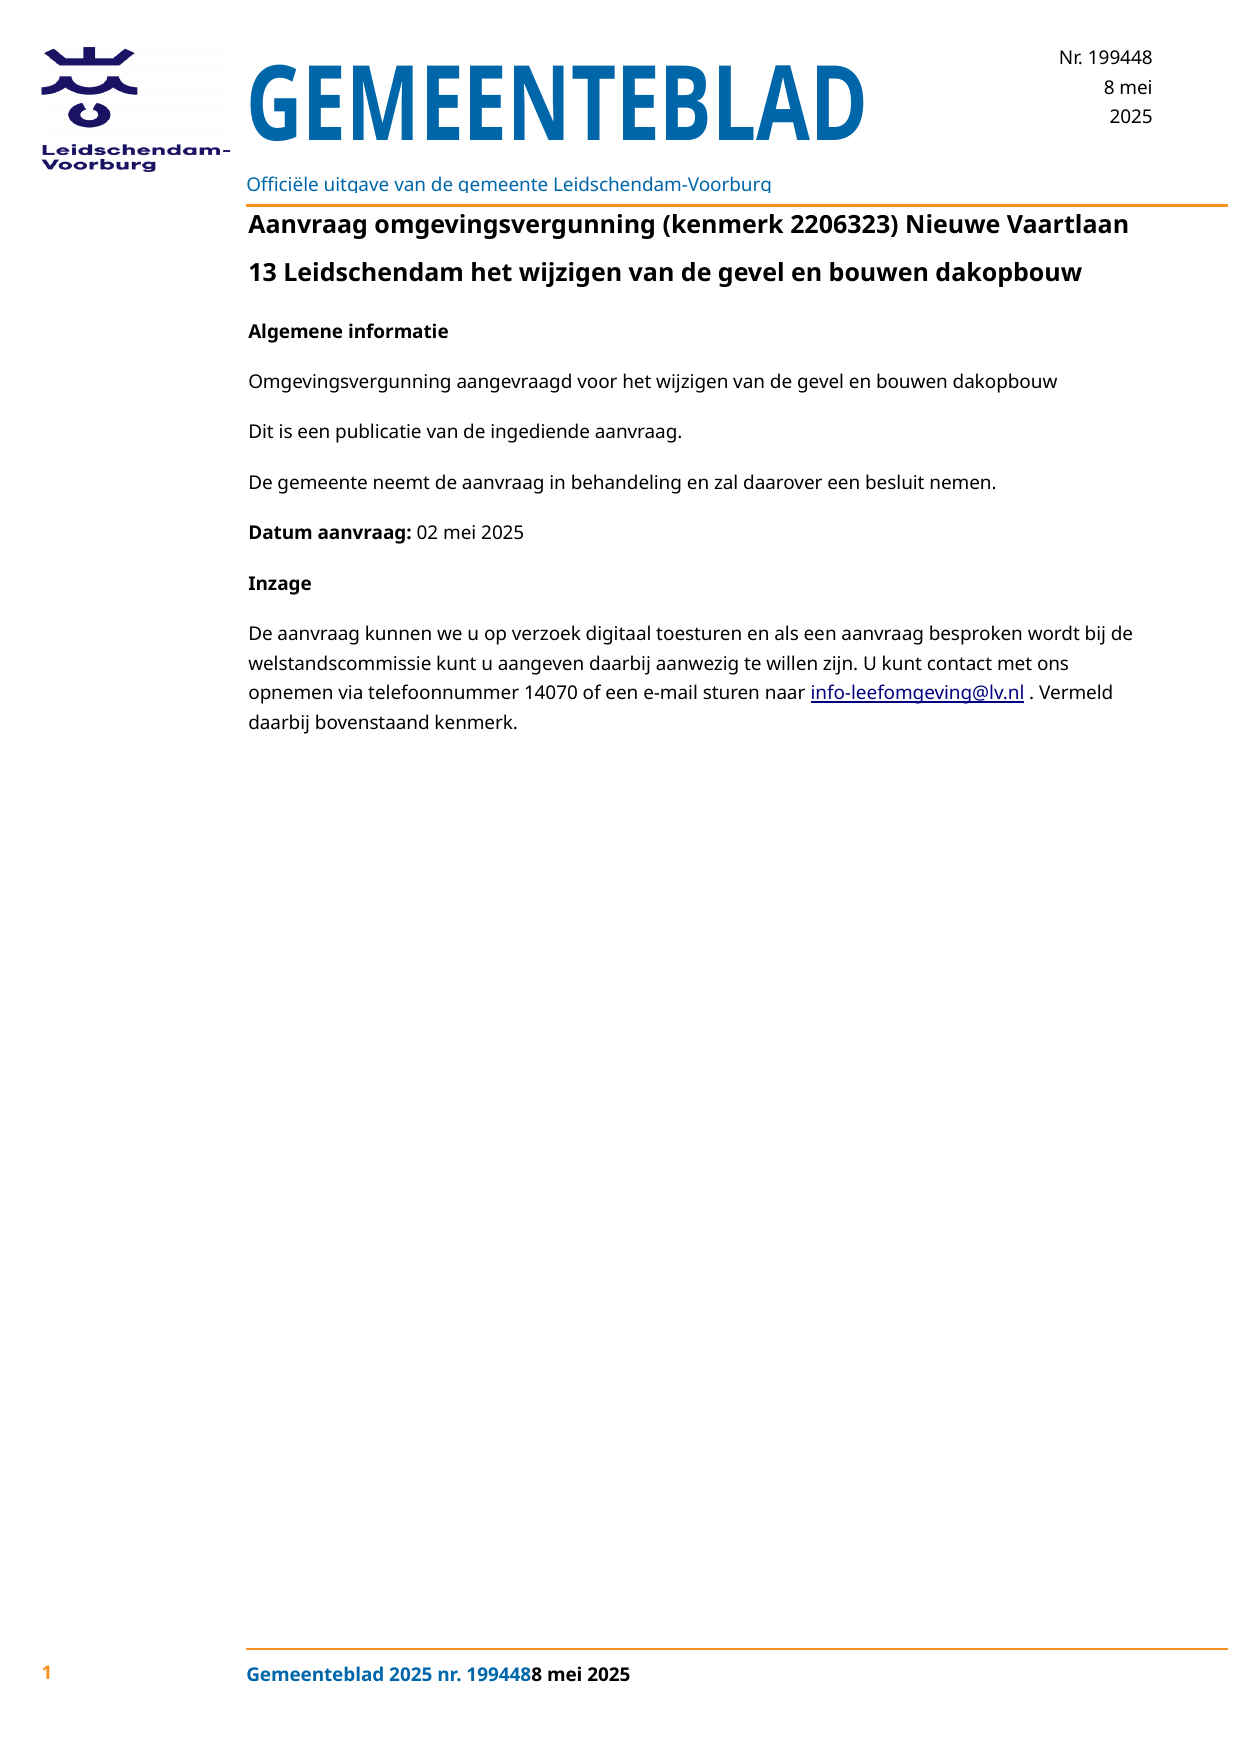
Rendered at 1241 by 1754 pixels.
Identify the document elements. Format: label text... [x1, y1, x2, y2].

text Datum aanvraag: 02 mei 2025 [248, 519, 1152, 545]
text Aanvraag omgevingsvergunning (kenmerk 2206323) Nieuwe Vaartlaan 13 Leidschendam het wijzigen van de gevel en bouwen dakopbouw [248, 207, 1152, 288]
picture [41, 47, 231, 172]
text Algemene informatie [248, 318, 1152, 344]
text Inzage [248, 570, 1152, 596]
text De gemeente neemt de aanvraag in behandeling en zal daarover een besluit nemen. [248, 469, 1152, 495]
text Dit is een publicatie van de ingediende aanvraag. [248, 419, 1152, 444]
text Omgevingsvergunning aangevraagd voor het wijzigen van de gevel en bouwen dakopbouw [248, 368, 1152, 394]
text De aanvraag kunnen we u op verzoek digitaal toesturen en als een aanvraag besproken wordt bij de welstandscommissie kunt u aangeven daarbij aanwezig te willen zijn. U kunt contact met ons opnemen via telefoonnummer 14070 of een e-mail sturen naar info-leefomgeving@lv.nl . Vermeld daarbij bovenstaand kenmerk. [248, 620, 1152, 735]
